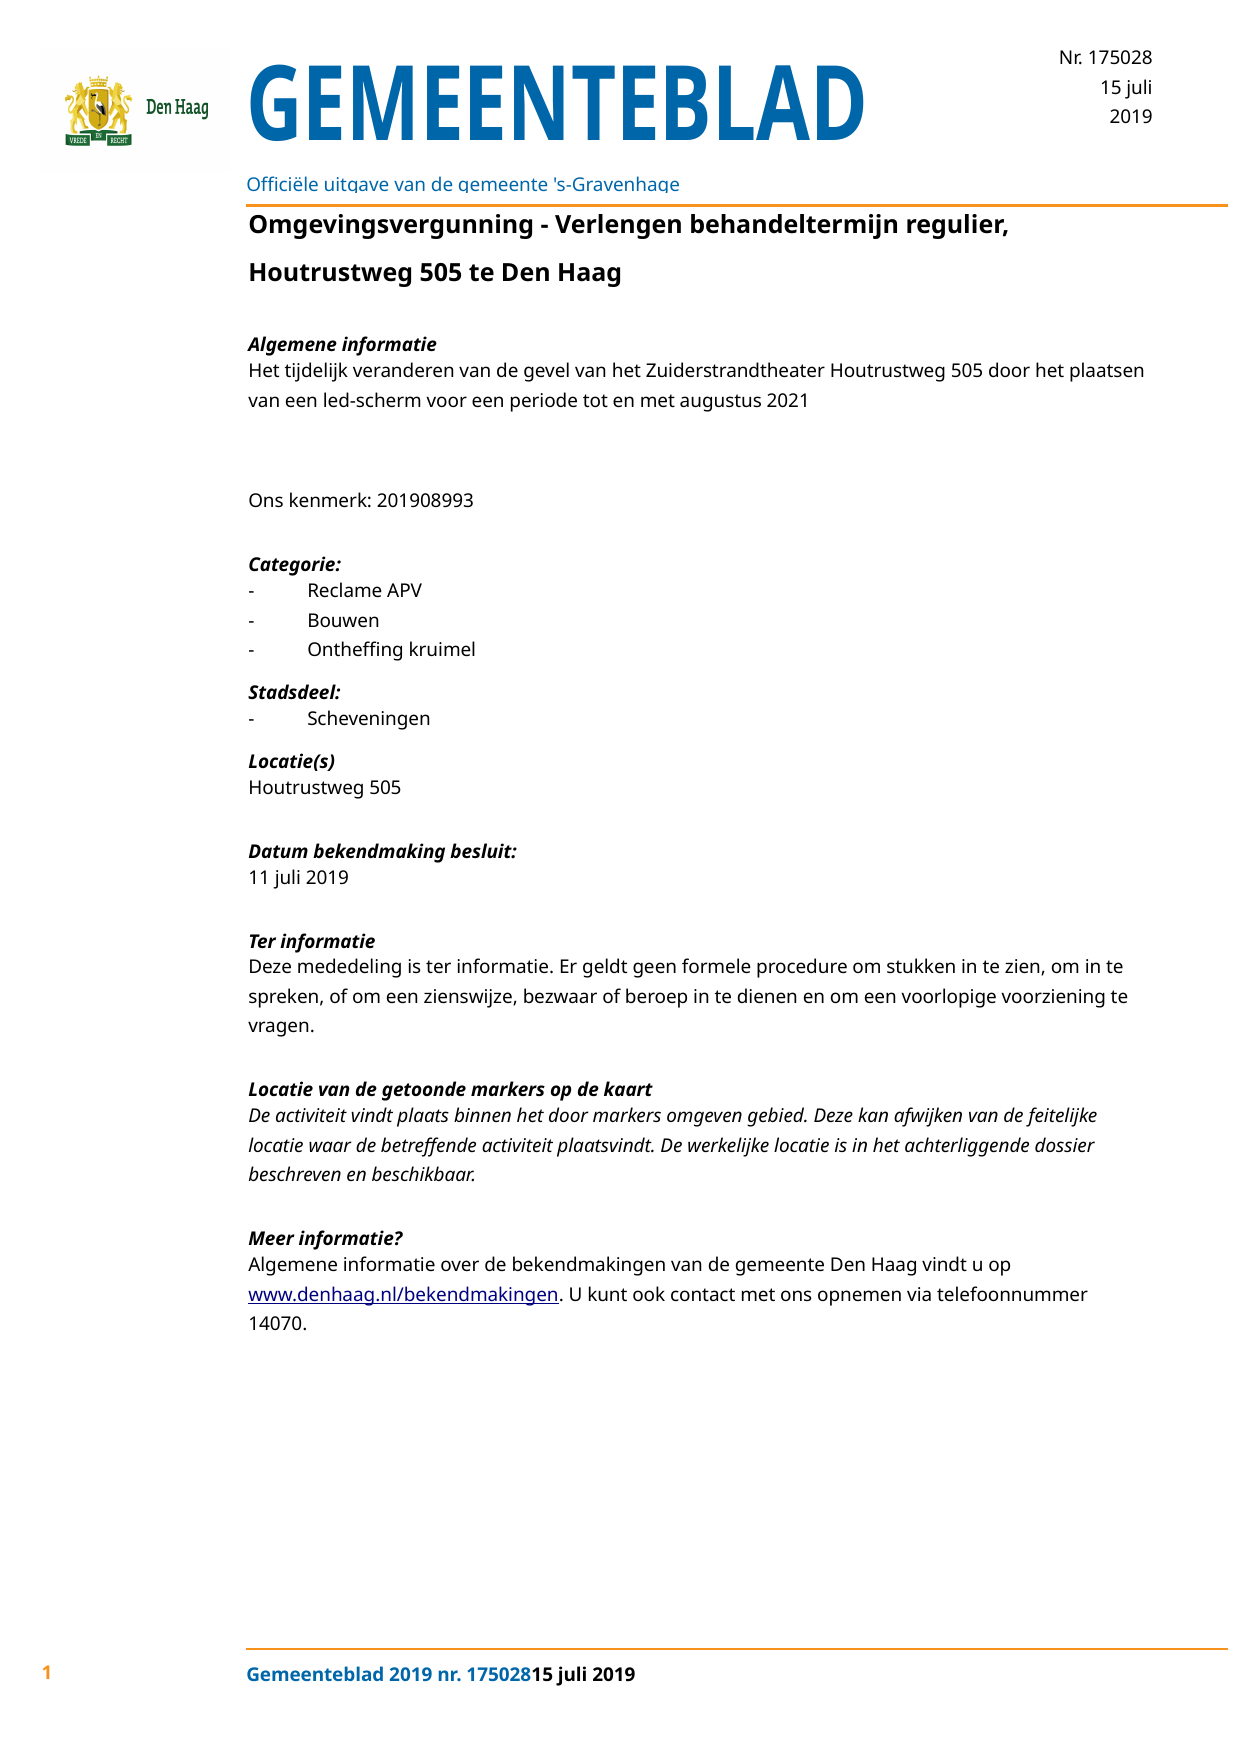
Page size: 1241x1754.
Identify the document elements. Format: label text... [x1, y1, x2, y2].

text Categorie: [248, 552, 1152, 577]
picture [41, 47, 231, 172]
text Deze mededeling is ter informatie. Er geldt geen formele procedure om stukken in te zien, om in te spreken, of om een zienswijze, bezwaar of beroep in te dienen en om een voorlopige voorziening te vragen. [248, 953, 1152, 1038]
text Stadsdeel: [248, 679, 1152, 705]
list Ontheffing kruimel [248, 636, 1152, 662]
text Het tijdelijk veranderen van de gevel van het Zuiderstrandtheater Houtrustweg 505 door het plaatsen van een led-scherm voor een periode tot en met augustus 2021 [248, 357, 1152, 412]
text Algemene informatie over de bekendmakingen van de gemeente Den Haag vindt u op www.denhaag.nl/bekendmakingen. U kunt ook contact met ons opnemen via telefoonnummer 14070. [248, 1251, 1152, 1336]
text Ons kenmerk: 201908993 [248, 488, 1152, 513]
text Houtrustweg 505 [248, 774, 1152, 800]
list Bouwen [248, 607, 1152, 633]
text Algemene informatie [248, 331, 1152, 357]
text Omgevingsvergunning - Verlengen behandeltermijn regulier, Houtrustweg 505 te Den Haag [248, 207, 1152, 288]
text Datum bekendmaking besluit: [248, 838, 1152, 864]
text 11 juli 2019 [248, 864, 1152, 889]
text Ter informatie [248, 928, 1152, 953]
list Scheveningen [248, 705, 1152, 731]
text De activiteit vindt plaats binnen het door markers omgeven gebied. Deze kan afwijken van de feitelijke locatie waar de betreffende activiteit plaatsvindt. De werkelijke locatie is in het achterliggende dossier beschreven en beschikbaar. [248, 1102, 1152, 1187]
text Locatie(s) [248, 748, 1152, 774]
text Meer informatie? [248, 1226, 1152, 1251]
list Reclame APV [248, 577, 1152, 603]
text Locatie van de getoonde markers op de kaart [248, 1077, 1152, 1102]
